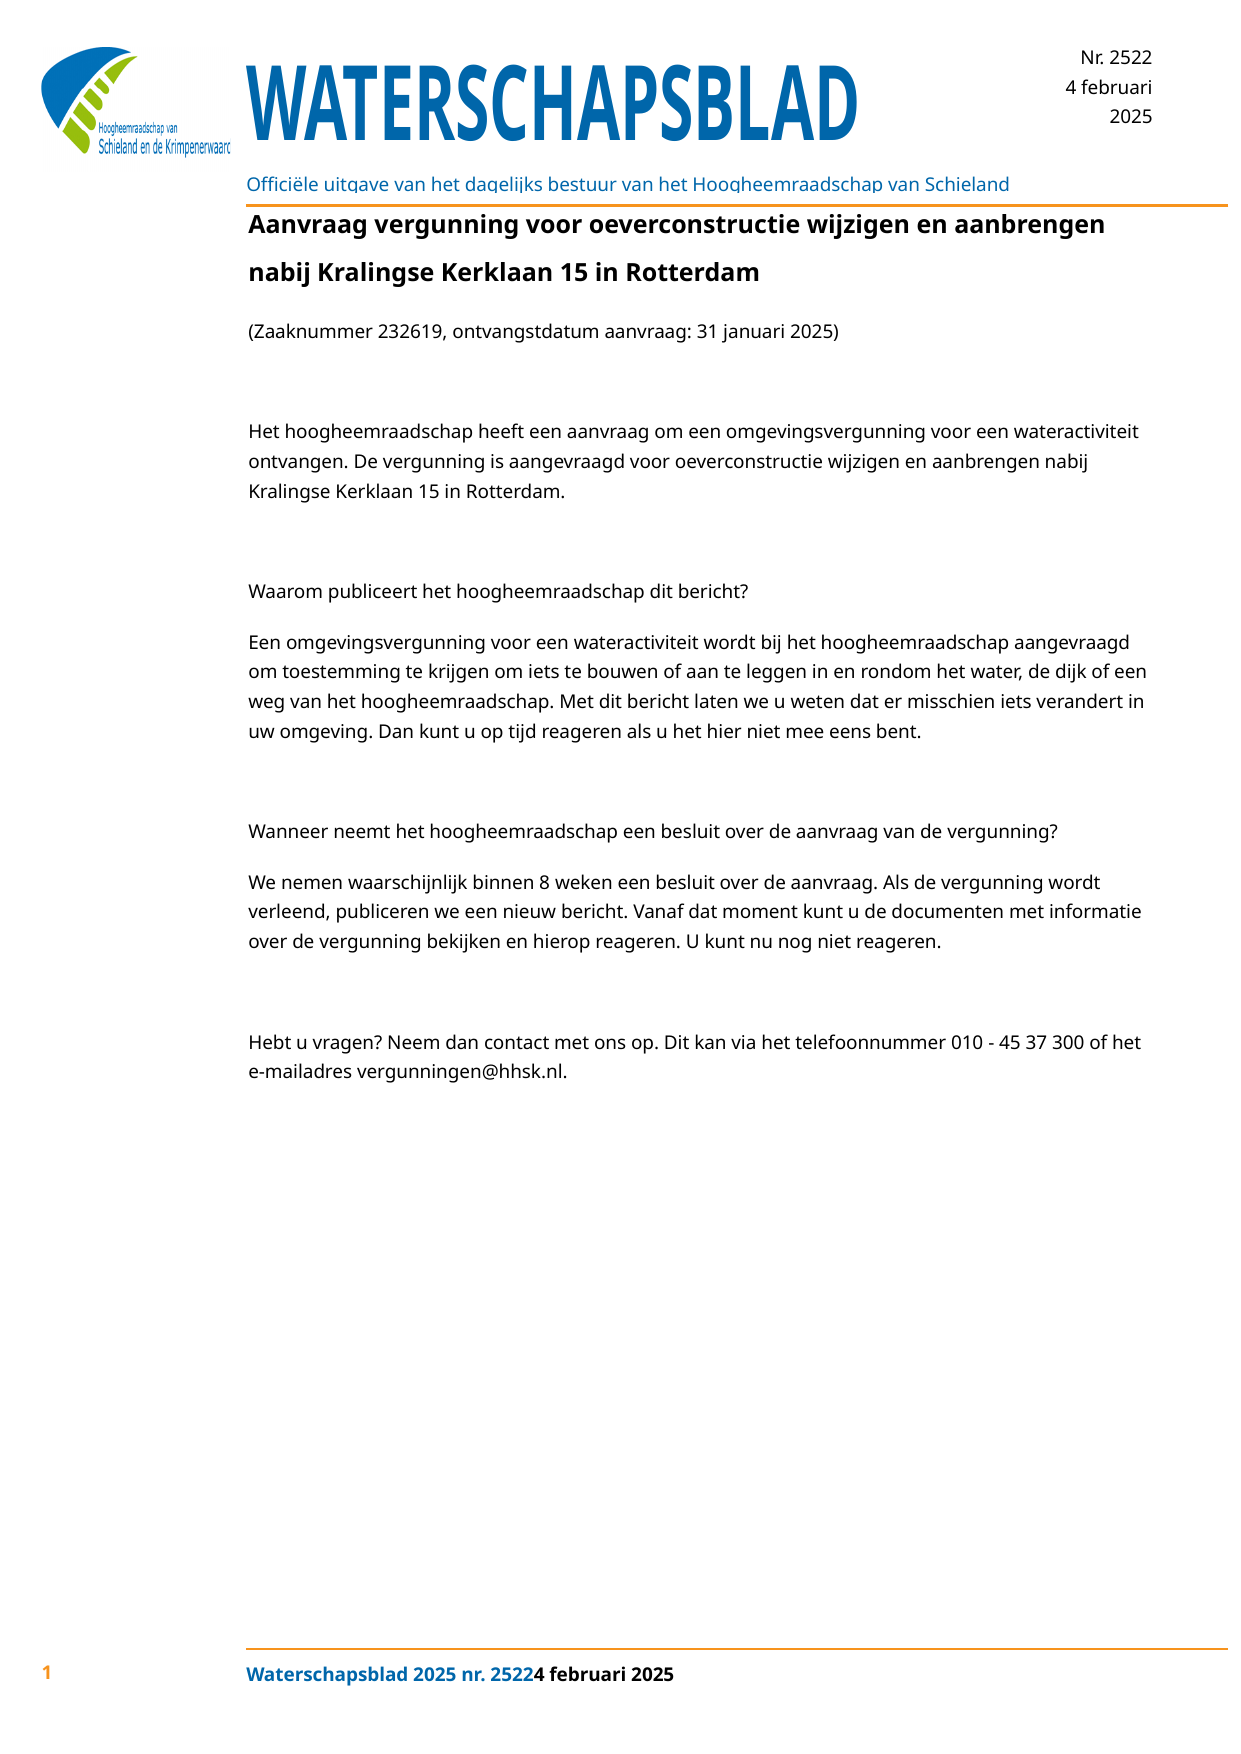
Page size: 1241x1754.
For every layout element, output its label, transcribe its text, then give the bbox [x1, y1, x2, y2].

text Een omgevingsvergunning voor een wateractiviteit wordt bij het hoogheemraadschap aangevraagd om toestemming te krijgen om iets te bouwen of aan te leggen in en rondom het water, de dijk of een weg van het hoogheemraadschap. Met dit bericht laten we u weten dat er misschien iets verandert in uw omgeving. Dan kunt u op tijd reageren als u het hier niet mee eens bent. [248, 629, 1152, 744]
text We nemen waarschijnlijk binnen 8 weken een besluit over de aanvraag. Als de vergunning wordt verleend, publiceren we een nieuw bericht. Vanaf dat moment kunt u de documenten met informatie over de vergunning bekijken en hierop reageren. U kunt nu nog niet reageren. [248, 869, 1152, 954]
text Aanvraag vergunning voor oeverconstructie wijzigen en aanbrengen nabij Kralingse Kerklaan 15 in Rotterdam [248, 207, 1152, 288]
picture [41, 47, 231, 172]
text Hebt u vragen? Neem dan contact met ons op. Dit kan via het telefoonnummer 010 - 45 37 300 of het e-mailadres vergunningen@hhsk.nl. [248, 1029, 1152, 1084]
text (Zaaknummer 232619, ontvangstdatum aanvraag: 31 januari 2025) [248, 318, 1152, 344]
text Waarom publiceert het hoogheemraadschap dit bericht? [248, 579, 1152, 604]
text Wanneer neemt het hoogheemraadschap een besluit over de aanvraag van de vergunning? [248, 819, 1152, 844]
text Het hoogheemraadschap heeft een aanvraag om een omgevingsvergunning voor een wateractiviteit ontvangen. De vergunning is aangevraagd voor oeverconstructie wijzigen en aanbrengen nabij Kralingse Kerklaan 15 in Rotterdam. [248, 419, 1152, 504]
